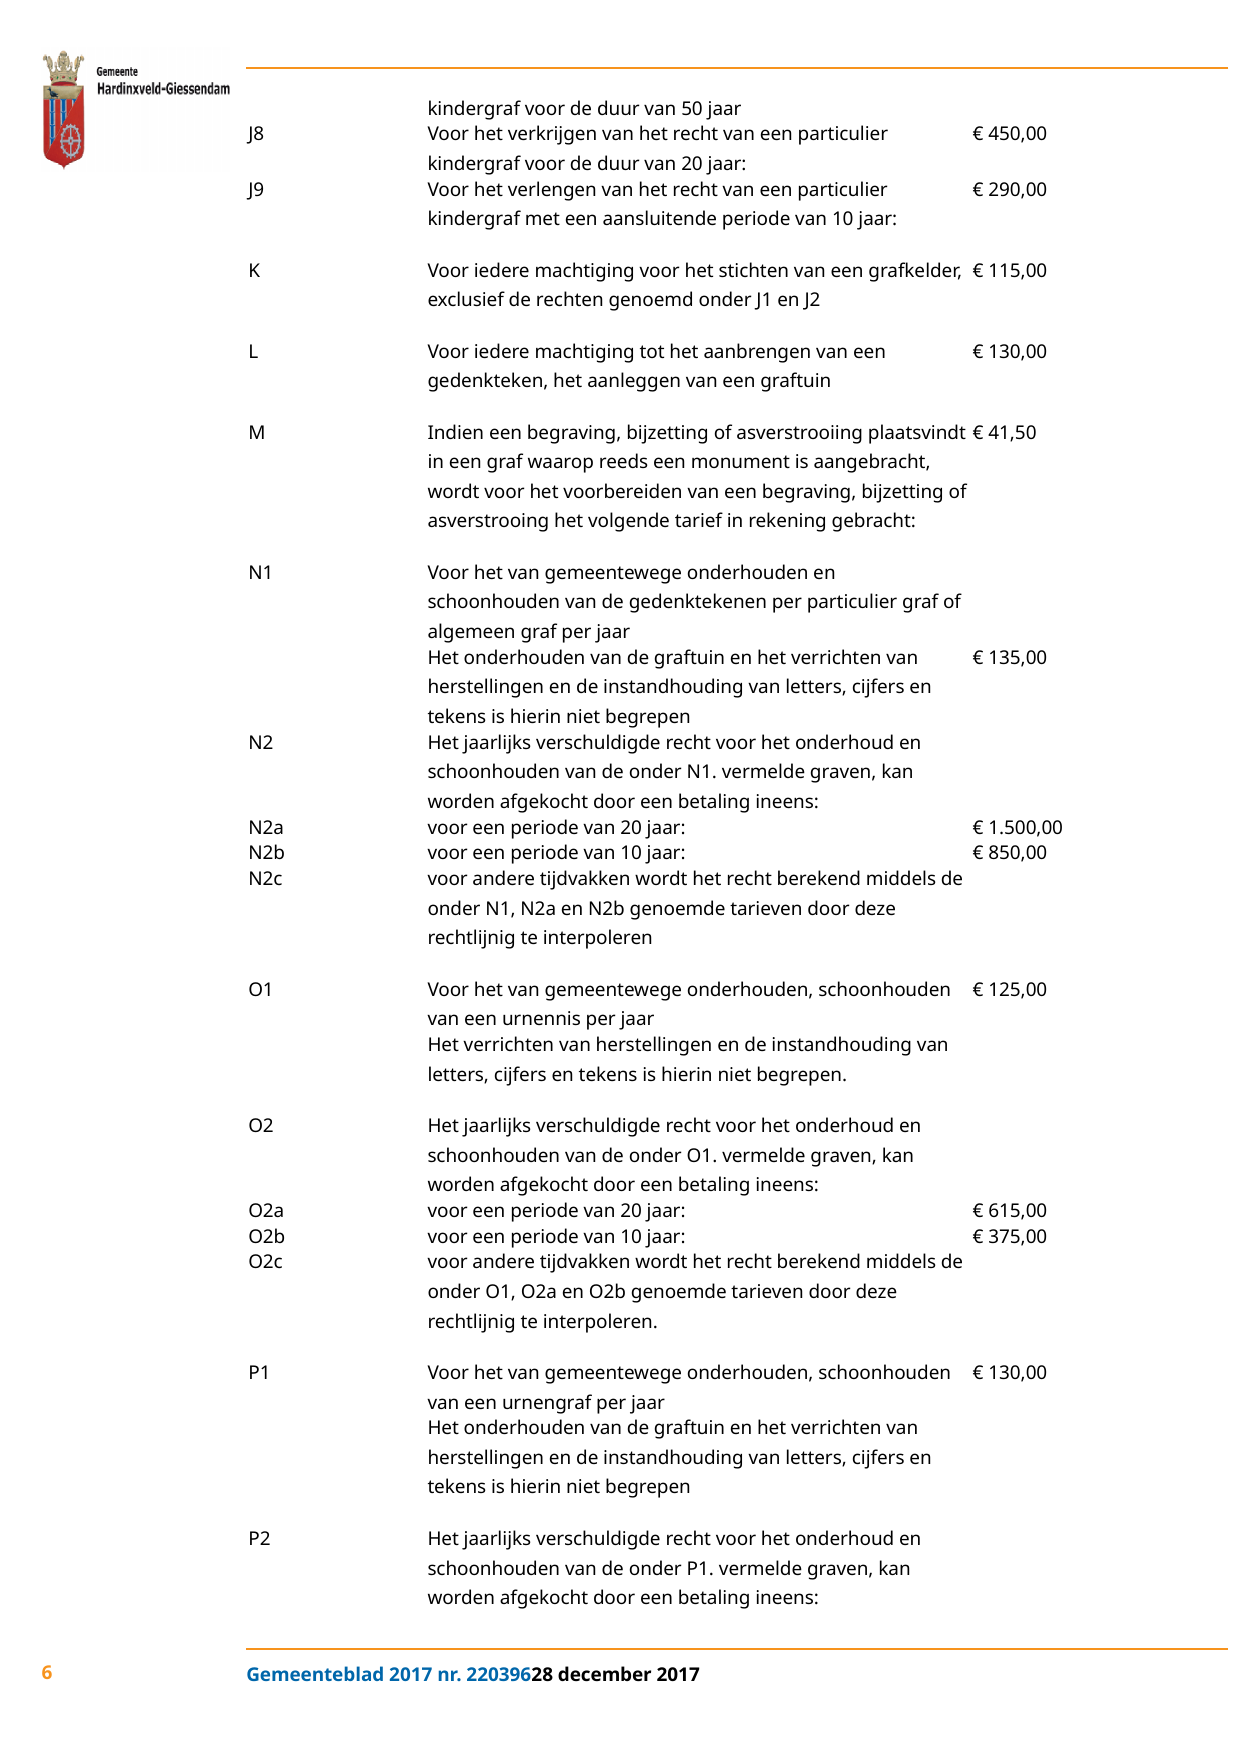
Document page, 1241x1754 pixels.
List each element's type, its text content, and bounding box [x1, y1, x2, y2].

table_cell M [248, 419, 427, 533]
table_cell [427, 231, 972, 257]
table_cell [248, 1087, 427, 1112]
table_cell € 615,00 [973, 1197, 1152, 1223]
table_cell N2 [248, 729, 427, 814]
table_cell P1 [248, 1359, 427, 1414]
table_cell [248, 393, 427, 419]
table_cell [248, 1415, 427, 1499]
table_cell N1 [248, 559, 427, 644]
table_cell Voor het van gemeentewege onderhouden en schoonhouden van de gedenktekenen per particulier graf of algemeen graf per jaar [427, 559, 972, 644]
table_cell [973, 1525, 1152, 1610]
table_cell [973, 231, 1152, 257]
table_cell [973, 1112, 1152, 1197]
table_cell € 130,00 [973, 1359, 1152, 1414]
table_cell € 850,00 [973, 840, 1152, 865]
table_cell [973, 729, 1152, 814]
table_cell O2b [248, 1223, 427, 1249]
table_cell [248, 95, 427, 121]
table_cell [248, 534, 427, 559]
table_cell [427, 1087, 972, 1112]
table_cell [427, 950, 972, 976]
table_cell [973, 393, 1152, 419]
table_cell O1 [248, 976, 427, 1031]
table_cell voor andere tijdvakken wordt het recht berekend middels de onder N1, N2a en N2b genoemde tarieven door deze rechtlijnig te interpoleren [427, 865, 972, 950]
table_cell Indien een begraving, bijzetting of asverstrooiing plaatsvindt in een graf waarop reeds een monument is aangebracht, wordt voor het voorbereiden van een begraving, bijzetting of asverstrooing het volgende tarief in rekening gebracht: [427, 419, 972, 533]
table_cell [973, 1415, 1152, 1499]
table_cell K [248, 257, 427, 312]
table_cell [427, 1500, 972, 1525]
table_cell [427, 393, 972, 419]
table_cell Voor iedere machtiging tot het aanbrengen van een gedenkteken, het aanleggen van een graftuin [427, 338, 972, 393]
table_cell € 1.500,00 [973, 814, 1152, 839]
table_cell Voor het van gemeentewege onderhouden, schoonhouden van een urnengraf per jaar [427, 1359, 972, 1414]
table_cell N2a [248, 814, 427, 839]
table_cell [248, 1334, 427, 1359]
table_cell [248, 231, 427, 257]
table_cell O2c [248, 1249, 427, 1333]
table_cell [427, 1334, 972, 1359]
table_cell [973, 865, 1152, 950]
table_cell [248, 1500, 427, 1525]
table_cell [973, 1087, 1152, 1112]
table_cell N2c [248, 865, 427, 950]
picture [41, 47, 231, 172]
table_cell [248, 950, 427, 976]
table_cell Voor het verkrijgen van het recht van een particulier kindergraf voor de duur van 20 jaar: [427, 121, 972, 176]
table_cell Voor iedere machtiging voor het stichten van een grafkelder, exclusief de rechten genoemd onder J1 en J2 [427, 257, 972, 312]
table_cell Het onderhouden van de graftuin en het verrichten van herstellingen en de instandhouding van letters, cijfers en tekens is hierin niet begrepen [427, 644, 972, 729]
table_cell voor een periode van 20 jaar: [427, 1197, 972, 1223]
table_cell [973, 312, 1152, 338]
table_cell [427, 312, 972, 338]
table_cell J8 [248, 121, 427, 176]
table_cell voor andere tijdvakken wordt het recht berekend middels de onder O1, O2a en O2b genoemde tarieven door deze rechtlijnig te interpoleren. [427, 1249, 972, 1333]
table_cell voor een periode van 10 jaar: [427, 840, 972, 865]
table_cell P2 [248, 1525, 427, 1610]
table_cell Het jaarlijks verschuldigde recht voor het onderhoud en schoonhouden van de onder N1. vermelde graven, kan worden afgekocht door een betaling ineens: [427, 729, 972, 814]
table_cell voor een periode van 10 jaar: [427, 1223, 972, 1249]
table_cell [973, 1031, 1152, 1087]
table_cell [973, 1500, 1152, 1525]
table_cell L [248, 338, 427, 393]
table_cell [973, 1334, 1152, 1359]
table_cell € 125,00 [973, 976, 1152, 1031]
table_cell € 450,00 [973, 121, 1152, 176]
table_cell [973, 950, 1152, 976]
table_cell [973, 559, 1152, 644]
table_cell € 375,00 [973, 1223, 1152, 1249]
table_cell N2b [248, 840, 427, 865]
table_cell [973, 534, 1152, 559]
table_cell Het jaarlijks verschuldigde recht voor het onderhoud en schoonhouden van de onder P1. vermelde graven, kan worden afgekocht door een betaling ineens: [427, 1525, 972, 1610]
table_cell [427, 534, 972, 559]
table_cell voor een periode van 20 jaar: [427, 814, 972, 839]
table_cell [973, 1249, 1152, 1333]
table_cell € 135,00 [973, 644, 1152, 729]
table_cell J9 [248, 176, 427, 231]
table_cell Voor het van gemeentewege onderhouden, schoonhouden van een urnennis per jaar [427, 976, 972, 1031]
table_cell € 115,00 [973, 257, 1152, 312]
table_cell [973, 95, 1152, 121]
table_cell Voor het verlengen van het recht van een particulier kindergraf met een aansluitende periode van 10 jaar: [427, 176, 972, 231]
table_cell Het onderhouden van de graftuin en het verrichten van herstellingen en de instandhouding van letters, cijfers en tekens is hierin niet begrepen [427, 1415, 972, 1499]
table_cell O2 [248, 1112, 427, 1197]
table_cell Het verrichten van herstellingen en de instandhouding van letters, cijfers en tekens is hierin niet begrepen. [427, 1031, 972, 1087]
table_cell € 290,00 [973, 176, 1152, 231]
table_cell [248, 312, 427, 338]
table_cell O2a [248, 1197, 427, 1223]
table_cell [248, 644, 427, 729]
table_cell kindergraf voor de duur van 50 jaar [427, 95, 972, 121]
table_cell Het jaarlijks verschuldigde recht voor het onderhoud en schoonhouden van de onder O1. vermelde graven, kan worden afgekocht door een betaling ineens: [427, 1112, 972, 1197]
table_cell € 41,50 [973, 419, 1152, 533]
table_cell € 130,00 [973, 338, 1152, 393]
table_cell [248, 1031, 427, 1087]
